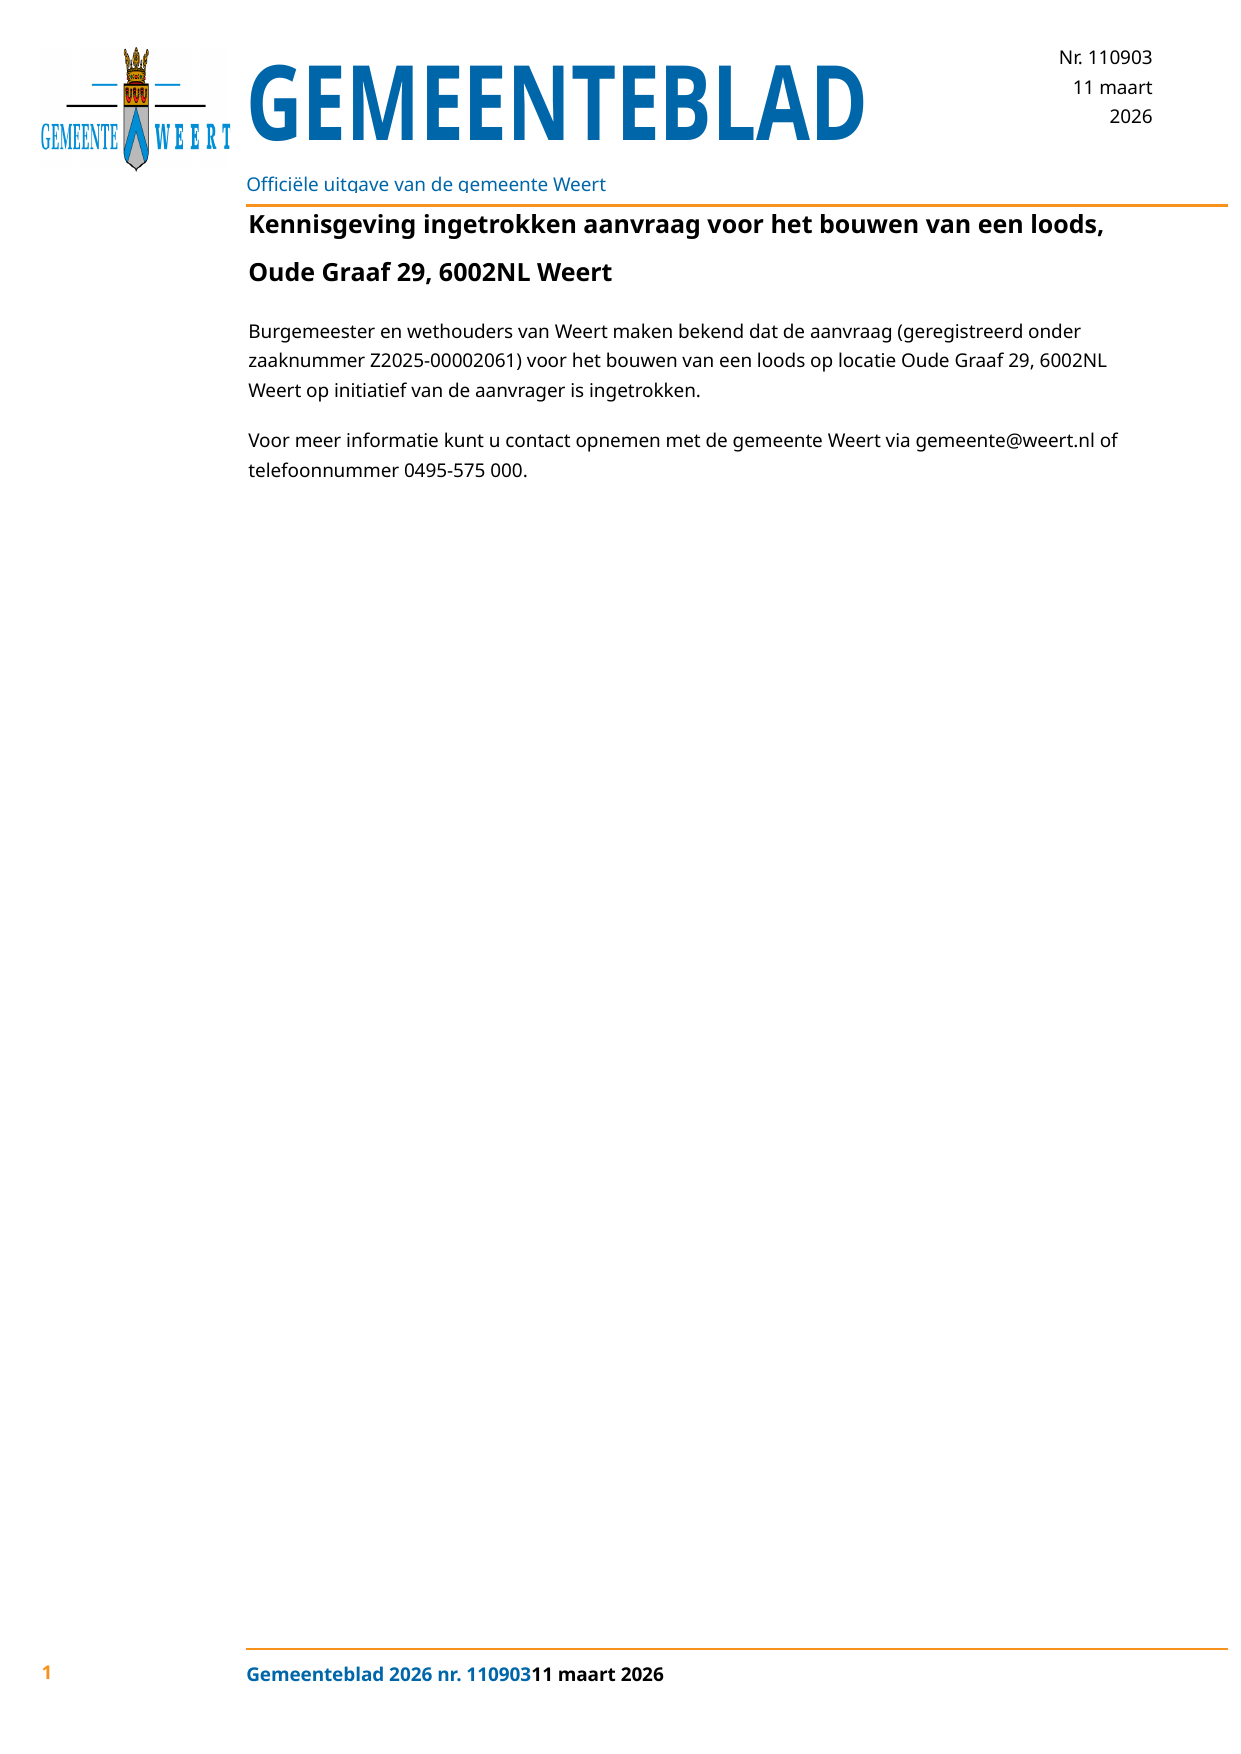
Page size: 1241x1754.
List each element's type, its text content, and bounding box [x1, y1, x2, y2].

text Kennisgeving ingetrokken aanvraag voor het bouwen van een loods, Oude Graaf 29, 6002NL Weert [248, 207, 1152, 288]
picture [41, 47, 231, 172]
text Burgemeester en wethouders van Weert maken bekend dat de aanvraag (geregistreerd onder zaaknummer Z2025-00002061) voor het bouwen van een loods op locatie Oude Graaf 29, 6002NL Weert op initiatief van de aanvrager is ingetrokken. [248, 318, 1152, 403]
text Voor meer informatie kunt u contact opnemen met de gemeente Weert via gemeente@weert.nl of telefoonnummer 0495-575 000. [248, 427, 1152, 483]
